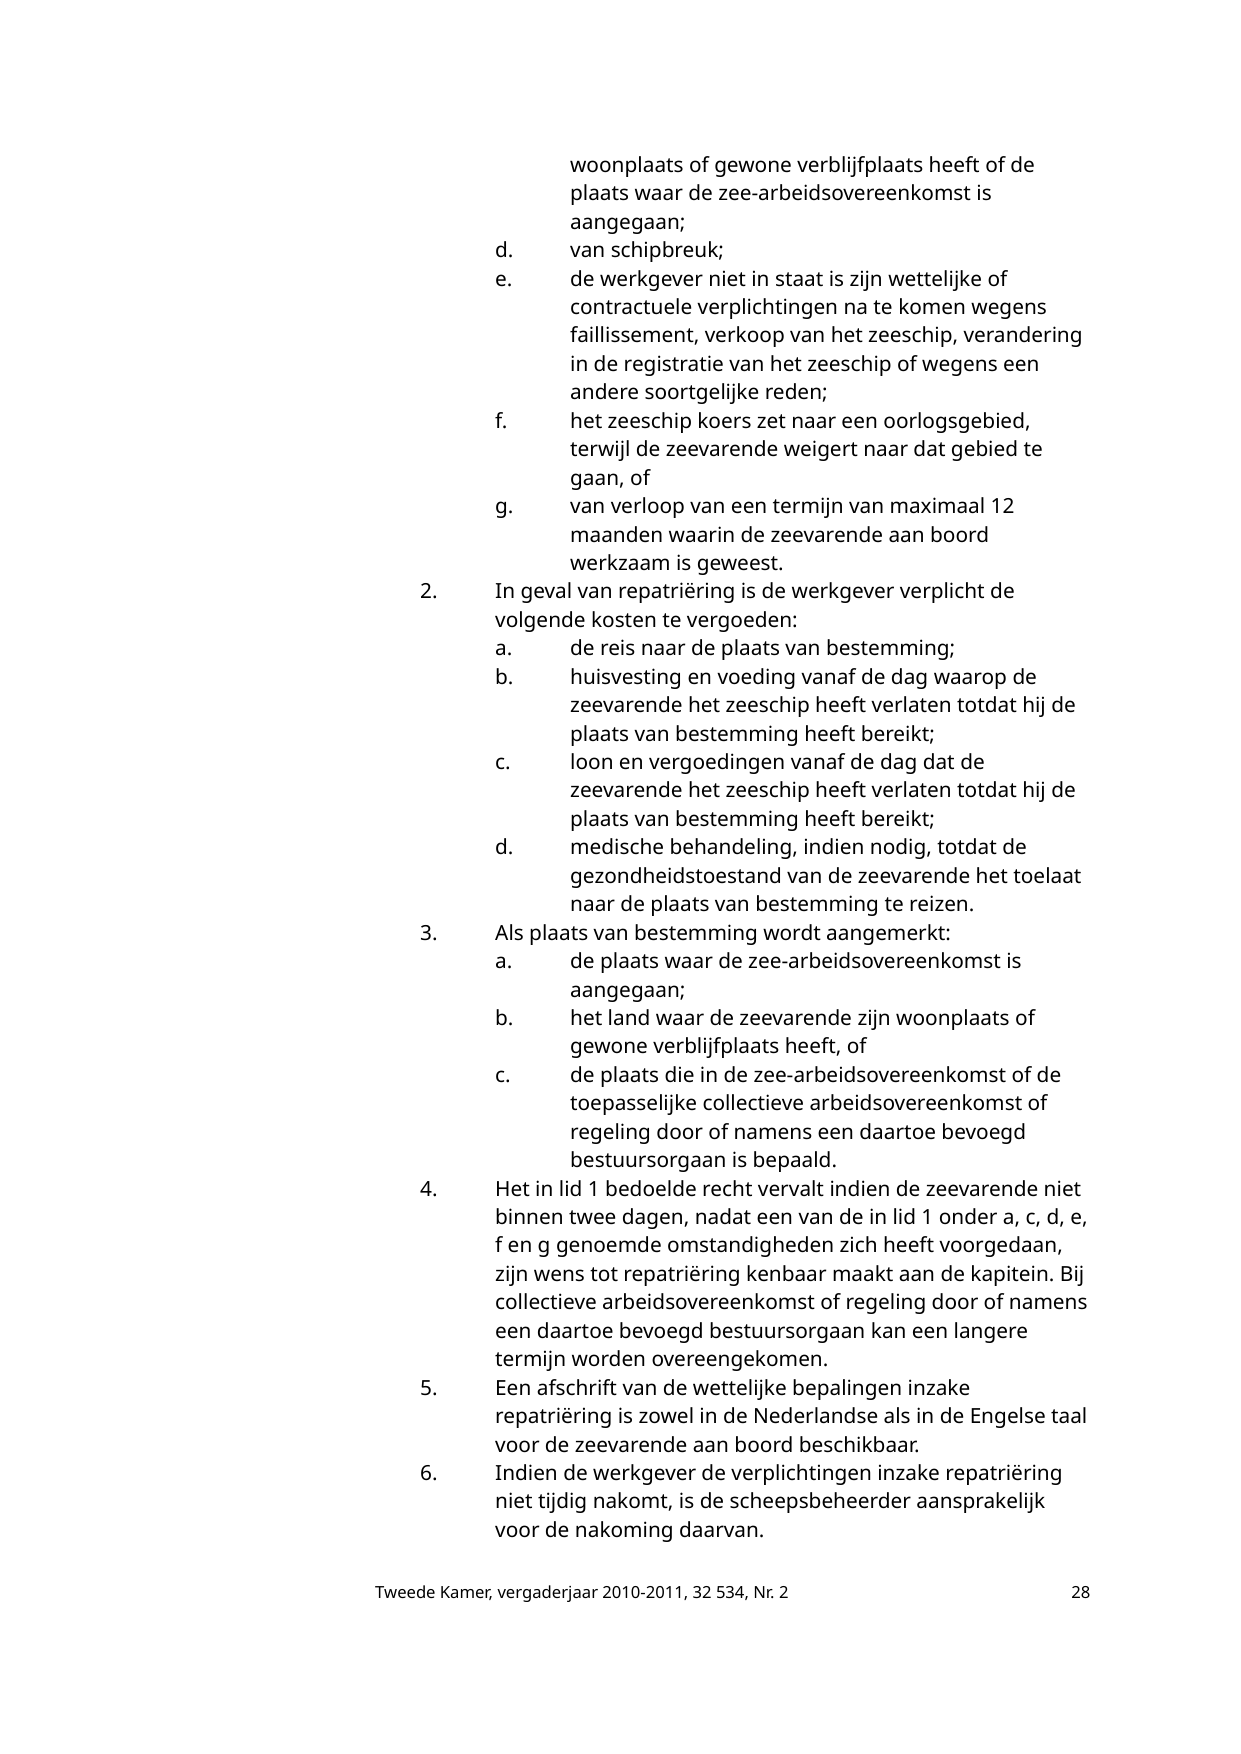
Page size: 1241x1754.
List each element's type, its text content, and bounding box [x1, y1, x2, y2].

list Indien de werkgever de verplichtingen inzake repatriëring niet tijdig nakomt, is de scheepsbeheerder aansprakelijk voor de nakoming daarvan. [420, 1458, 1090, 1543]
list loon en vergoedingen vanaf de dag dat de zeevarende het zeeschip heeft verlaten totdat hij de plaats van bestemming heeft bereikt; [495, 747, 1090, 832]
list van verloop van een termijn van maximaal 12 maanden waarin de zeevarende aan boord werkzaam is geweest. [495, 491, 1090, 577]
list huisvesting en voeding vanaf de dag waarop de zeevarende het zeeschip heeft verlaten totdat hij de plaats van bestemming heeft bereikt; [495, 662, 1090, 747]
list medische behandeling, indien nodig, totdat de gezondheidstoestand van de zeevarende het toelaat naar de plaats van bestemming te reizen. [495, 832, 1090, 918]
list het zeeschip koers zet naar een oorlogsgebied, terwijl de zeevarende weigert naar dat gebied te gaan, of [495, 406, 1090, 491]
list van schipbreuk; [495, 235, 1090, 264]
list de plaats die in de zee-arbeidsovereenkomst of de toepasselijke collectieve arbeidsovereenkomst of regeling door of namens een daartoe bevoegd bestuursorgaan is bepaald. [495, 1060, 1090, 1174]
list Het in lid 1 bedoelde recht vervalt indien de zeevarende niet binnen twee dagen, nadat een van de in lid 1 onder a, c, d, e, f en g genoemde omstandigheden zich heeft voorgedaan, zijn wens tot repatriëring kenbaar maakt aan de kapitein. Bij collectieve arbeidsovereenkomst of regeling door of namens een daartoe bevoegd bestuursorgaan kan een langere termijn worden overeengekomen. [420, 1174, 1090, 1373]
list de reis naar de plaats van bestemming; [495, 633, 1090, 662]
list Een afschrift van de wettelijke bepalingen inzake repatriëring is zowel in de Nederlandse als in de Engelse taal voor de zeevarende aan boord beschikbaar. [420, 1373, 1090, 1458]
list woonplaats of gewone verblijfplaats heeft of de plaats waar de zee-arbeidsovereenkomst is aangegaan; [495, 150, 1090, 235]
list Als plaats van bestemming wordt aangemerkt: [420, 918, 1090, 946]
list In geval van repatriëring is de werkgever verplicht de volgende kosten te vergoeden: [420, 577, 1090, 633]
list de werkgever niet in staat is zijn wettelijke of contractuele verplichtingen na te komen wegens faillissement, verkoop van het zeeschip, verandering in de registratie van het zeeschip of wegens een andere soortgelijke reden; [495, 264, 1090, 406]
list de plaats waar de zee-arbeidsovereenkomst is aangegaan; [495, 946, 1090, 1003]
list het land waar de zeevarende zijn woonplaats of gewone verblijfplaats heeft, of [495, 1003, 1090, 1060]
